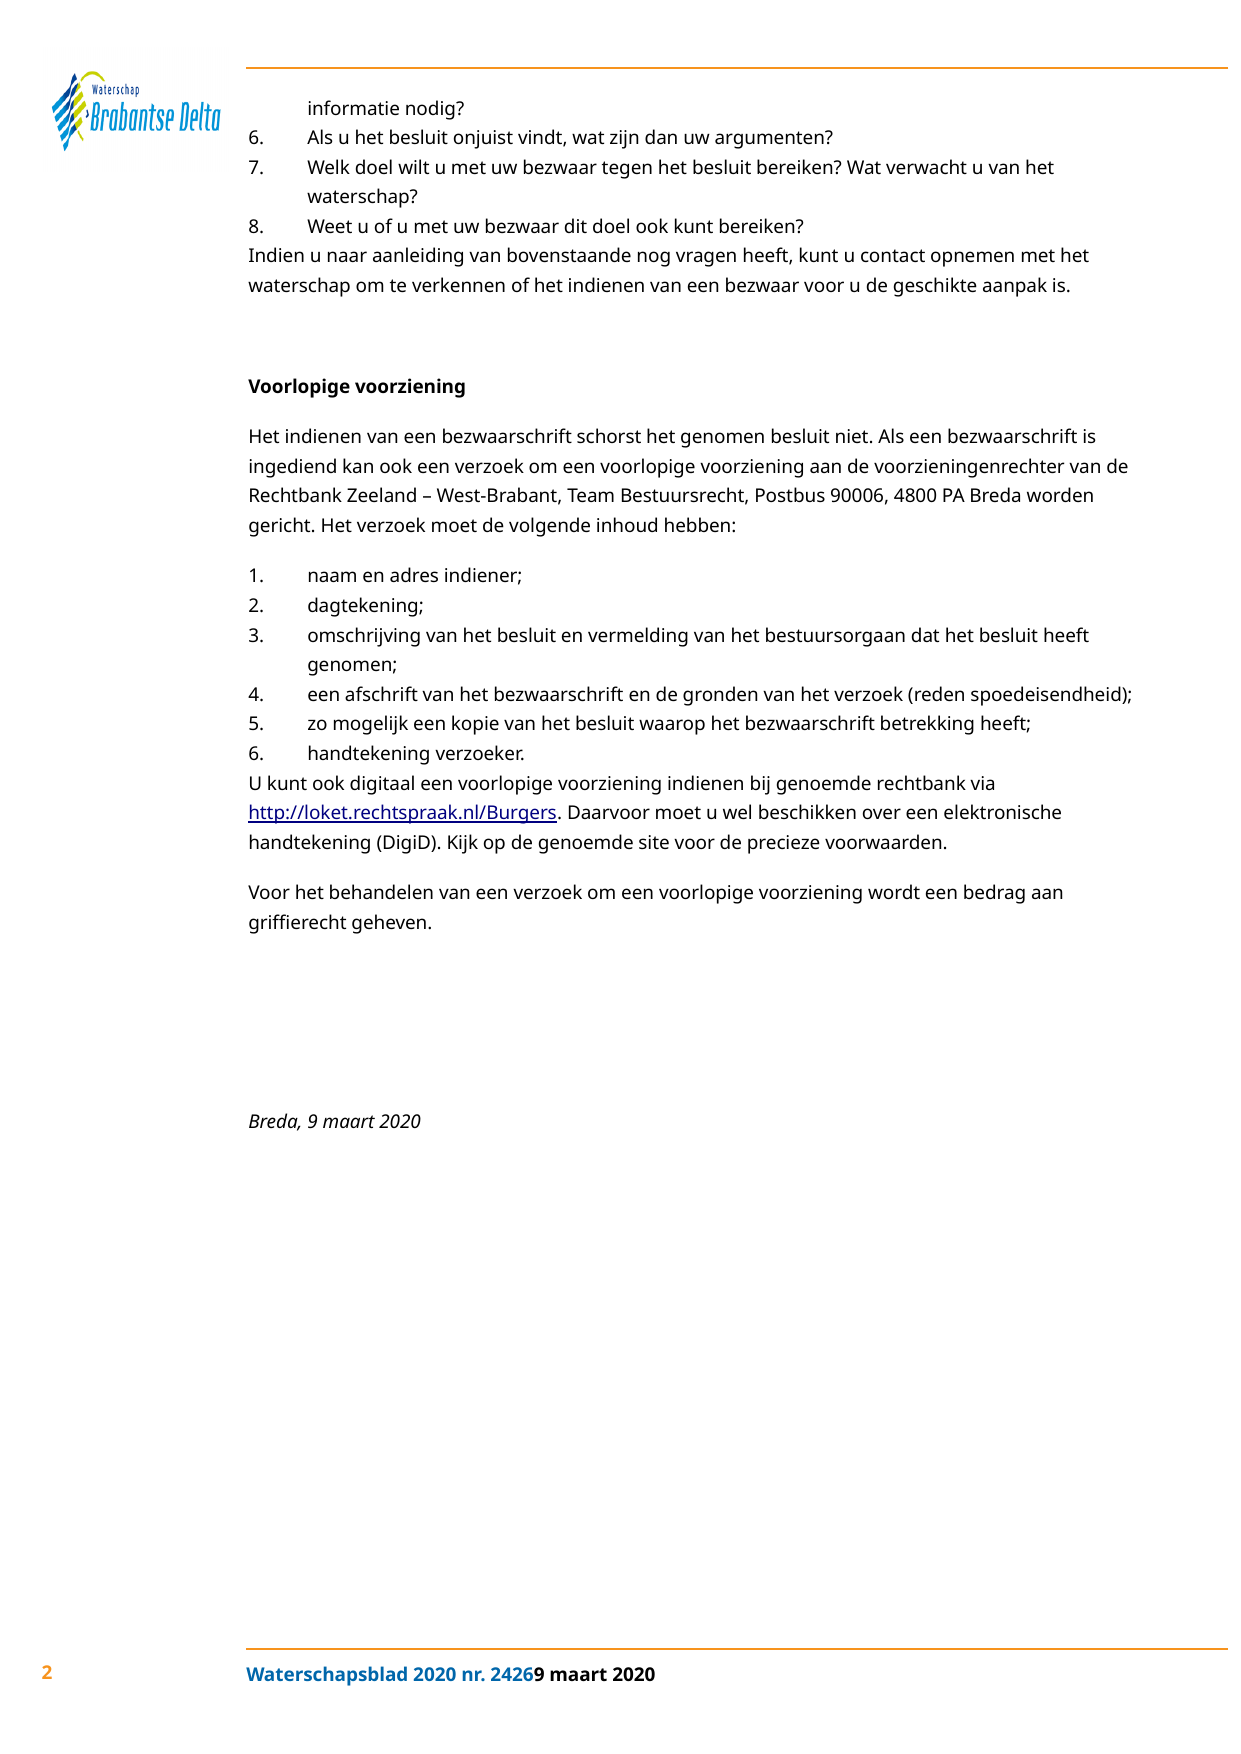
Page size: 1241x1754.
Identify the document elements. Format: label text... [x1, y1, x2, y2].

text Het indienen van een bezwaarschrift schorst het genomen besluit niet. Als een bezwaarschrift is ingediend kan ook een verzoek om een voorlopige voorziening aan de voorzieningenrechter van de Rechtbank Zeeland – West-Brabant, Team Bestuursrecht, Postbus 90006, 4800 PA Breda worden gericht. Het verzoek moet de volgende inhoud hebben: [248, 423, 1152, 538]
list dagtekening; [248, 592, 1152, 618]
list handtekening verzoeker. [248, 740, 1152, 766]
list Als u het besluit onjuist vindt, wat zijn dan uw argumenten? [248, 124, 1152, 150]
list naam en adres indiener; [248, 563, 1152, 588]
list Welk doel wilt u met uw bezwaar tegen het besluit bereiken? Wat verwacht u van het waterschap? [248, 154, 1152, 209]
list omschrijving van het besluit en vermelding van het bestuursorgaan dat het besluit heeft genomen; [248, 622, 1152, 677]
list Weet u of u met uw bezwaar dit doel ook kunt bereiken? [248, 213, 1152, 239]
text Voor het behandelen van een verzoek om een voorlopige voorziening wordt een bedrag aan griffierecht geheven. [248, 879, 1152, 935]
list een afschrift van het bezwaarschrift en de gronden van het verzoek (reden spoedeisendheid); [248, 681, 1152, 707]
text Breda, 9 maart 2020 [248, 1108, 1152, 1134]
text U kunt ook digitaal een voorlopige voorziening indienen bij genoemde rechtbank via http://loket.rechtspraak.nl/Burgers. Daarvoor moet u wel beschikken over een elektronische handtekening (DigiD). Kijk op de genoemde site voor de precieze voorwaarden. [248, 770, 1152, 855]
list informatie nodig? [248, 95, 1152, 121]
text Voorlopige voorziening [248, 373, 1152, 399]
text Indien u naar aanleiding van bovenstaande nog vragen heeft, kunt u contact opnemen met het waterschap om te verkennen of het indienen van een bezwaar voor u de geschikte aanpak is. [248, 243, 1152, 298]
list zo mogelijk een kopie van het besluit waarop het bezwaarschrift betrekking heeft; [248, 711, 1152, 736]
picture [41, 47, 231, 172]
